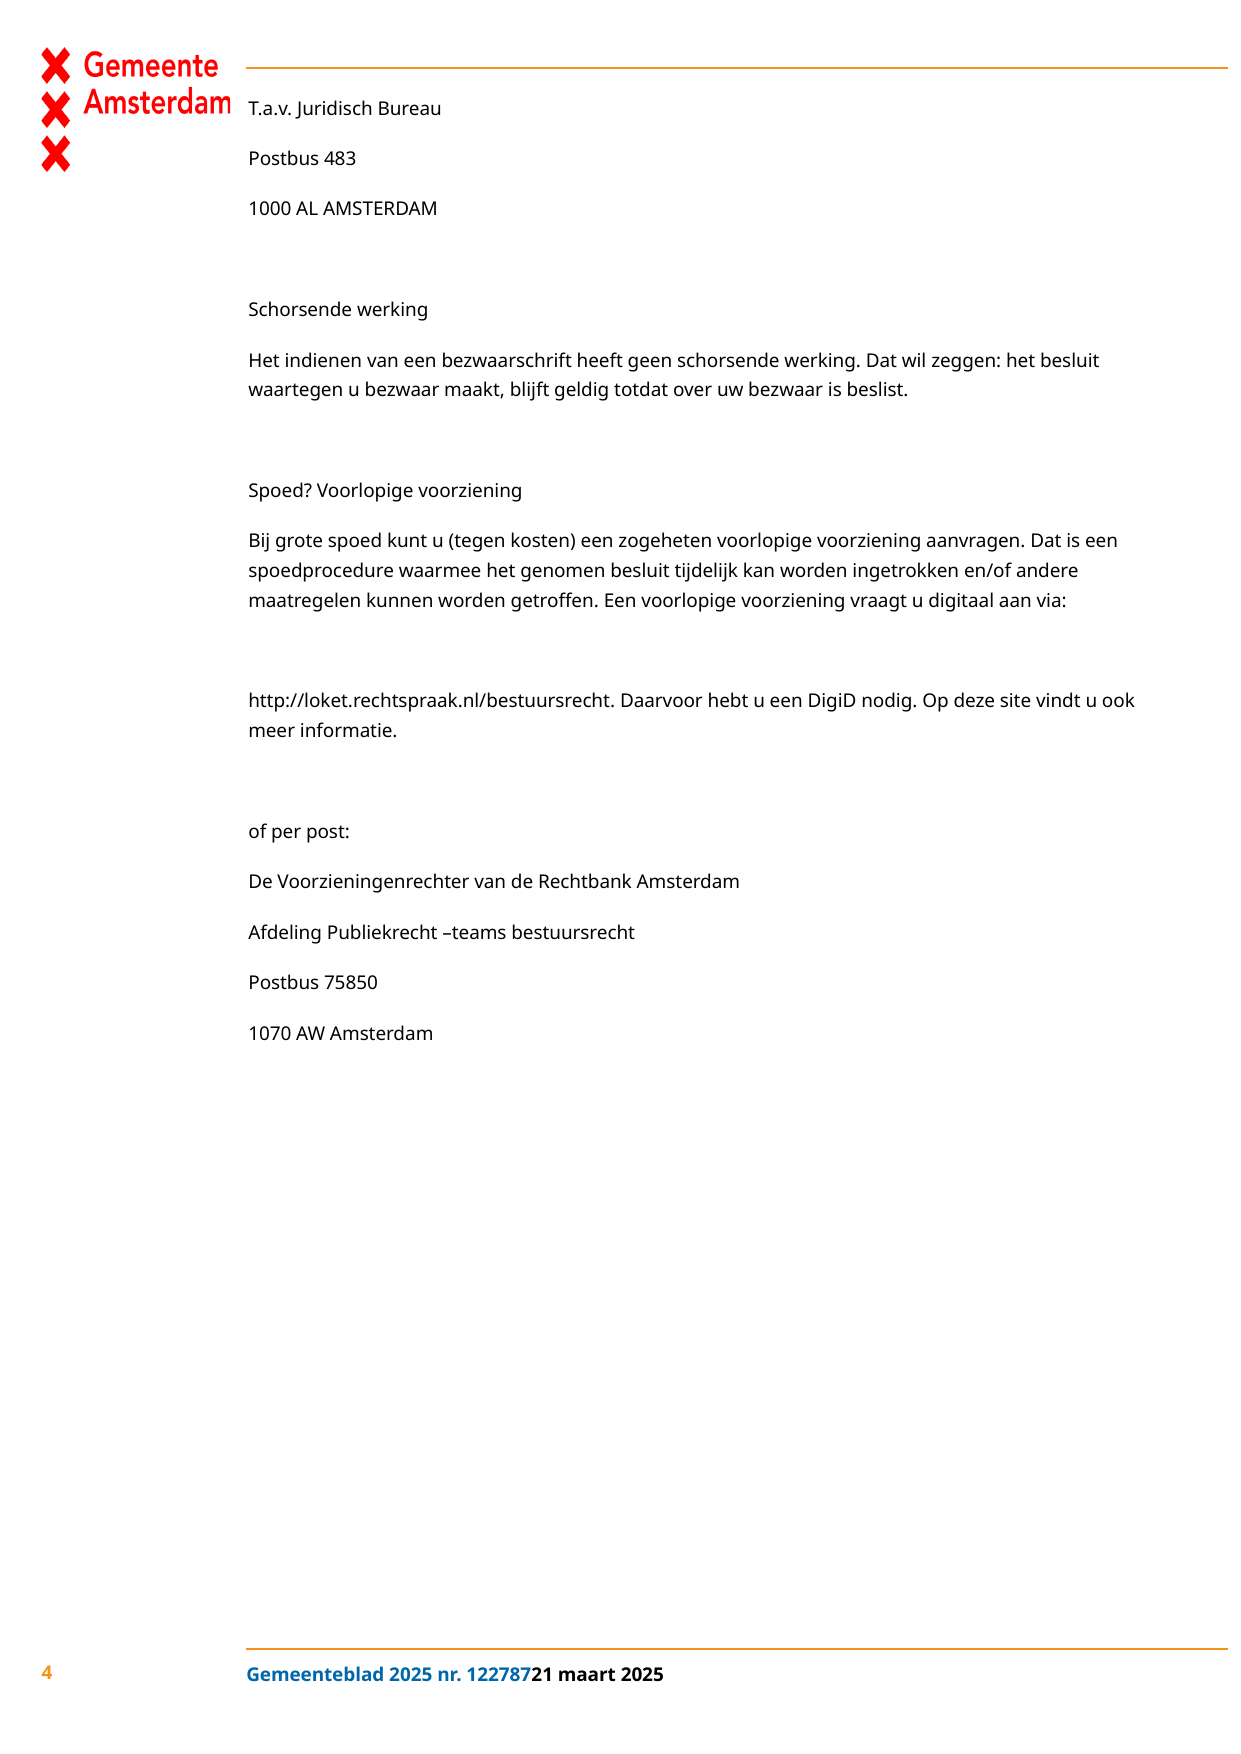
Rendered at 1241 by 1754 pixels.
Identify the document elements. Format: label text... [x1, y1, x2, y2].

text T.a.v. Juridisch Bureau [248, 95, 1152, 121]
picture [41, 47, 231, 172]
text Schorsende werking [248, 296, 1152, 322]
text 1000 AL AMSTERDAM [248, 196, 1152, 221]
text De Voorzieningenrechter van de Rechtbank Amsterdam [248, 868, 1152, 894]
text http://loket.rechtspraak.nl/bestuursrecht. Daarvoor hebt u een DigiD nodig. Op deze site vindt u ook meer informatie. [248, 688, 1152, 743]
text of per post: [248, 818, 1152, 844]
text Spoed? Voorlopige voorziening [248, 477, 1152, 503]
text 1070 AW Amsterdam [248, 1020, 1152, 1046]
text Postbus 483 [248, 145, 1152, 171]
text Afdeling Publiekrecht –teams bestuursrecht [248, 919, 1152, 945]
text Het indienen van een bezwaarschrift heeft geen schorsende werking. Dat wil zeggen: het besluit waartegen u bezwaar maakt, blijft geldig totdat over uw bezwaar is beslist. [248, 347, 1152, 402]
text Postbus 75850 [248, 969, 1152, 995]
text Bij grote spoed kunt u (tegen kosten) een zogeheten voorlopige voorziening aanvragen. Dat is een spoedprocedure waarmee het genomen besluit tijdelijk kan worden ingetrokken en/of andere maatregelen kunnen worden getroffen. Een voorlopige voorziening vraagt u digitaal aan via: [248, 528, 1152, 613]
